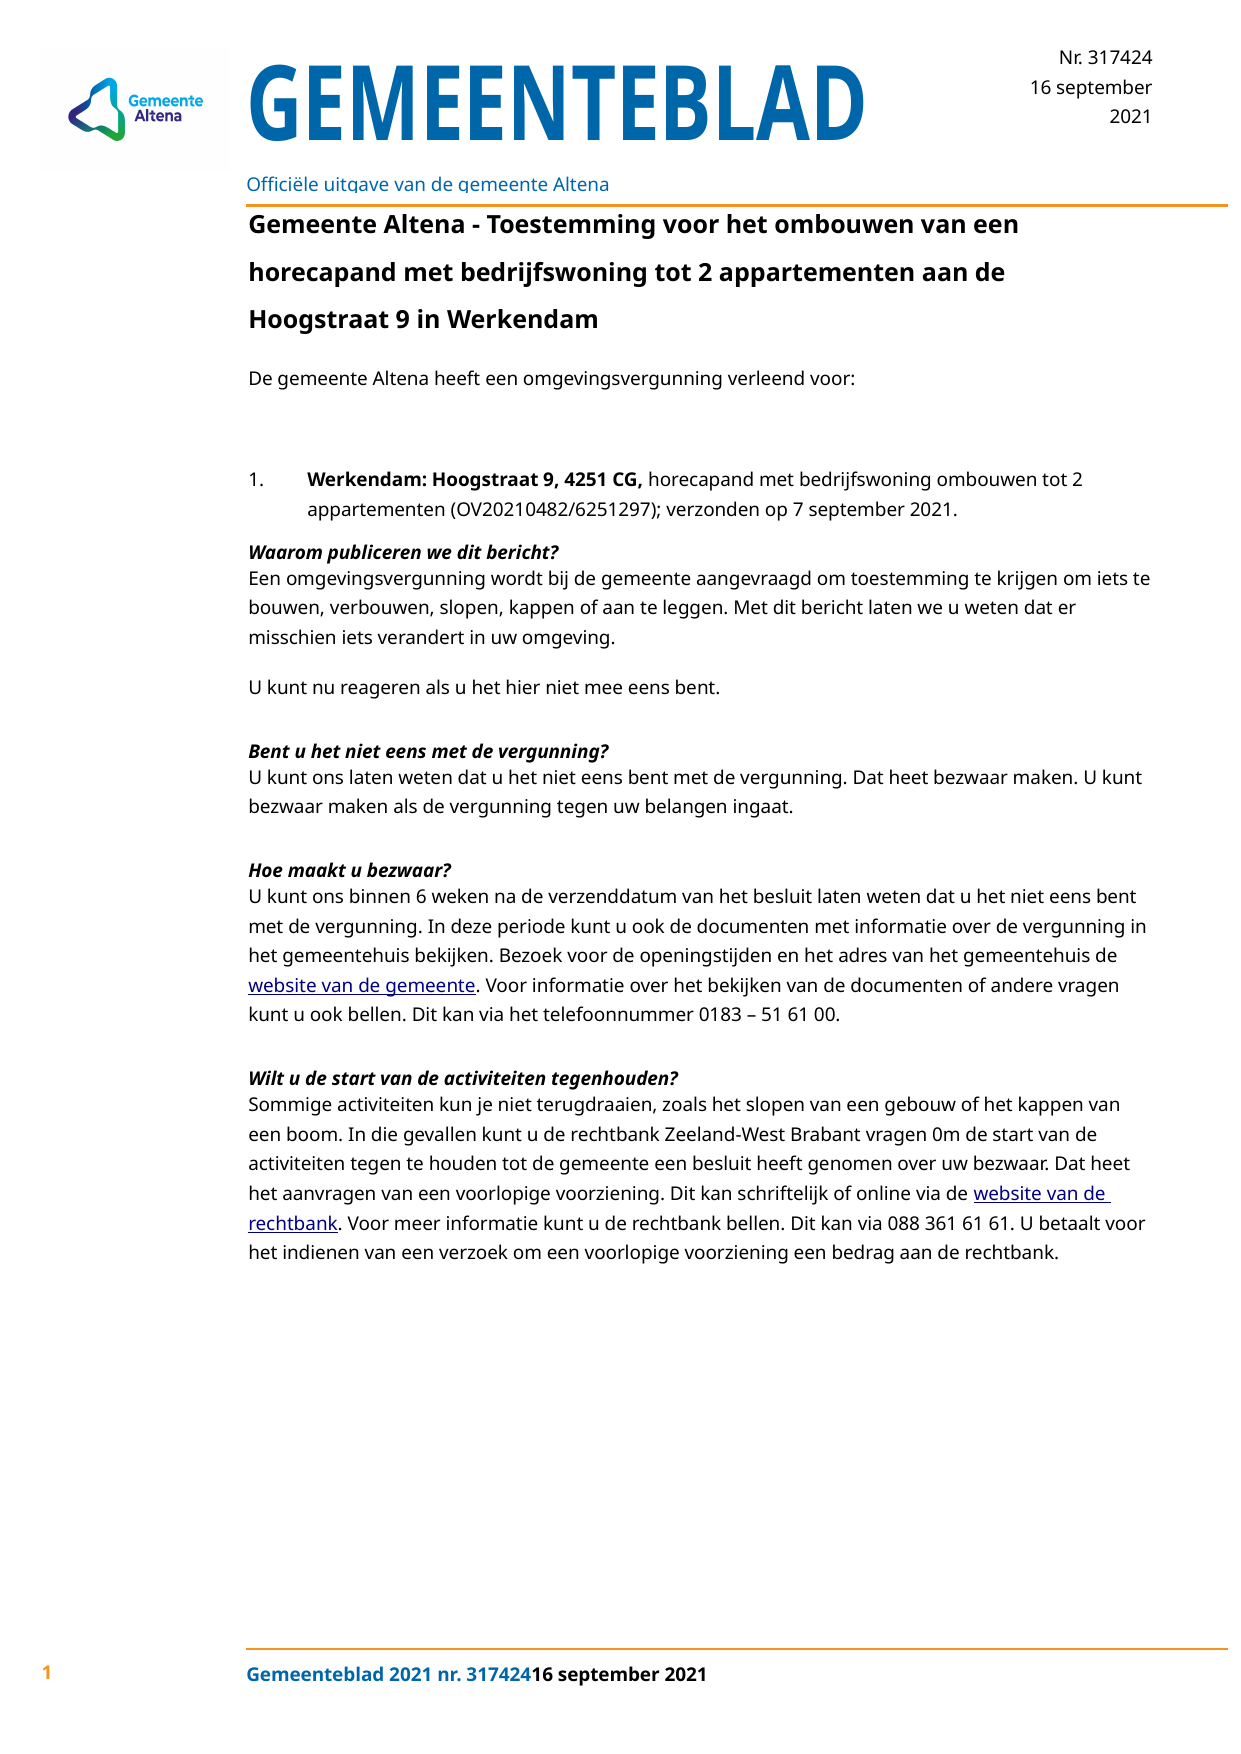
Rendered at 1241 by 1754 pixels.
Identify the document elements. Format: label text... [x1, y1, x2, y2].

text Wilt u de start van de activiteiten tegenhouden? [248, 1066, 1152, 1091]
text Gemeente Altena - Toestemming voor het ombouwen van een horecapand met bedrijfswoning tot 2 appartementen aan de Hoogstraat 9 in Werkendam [248, 207, 1152, 336]
text U kunt ons laten weten dat u het niet eens bent met de vergunning. Dat heet bezwaar maken. U kunt bezwaar maken als de vergunning tegen uw belangen ingaat. [248, 764, 1152, 819]
text Bent u het niet eens met de vergunning? [248, 738, 1152, 764]
text U kunt nu reageren als u het hier niet mee eens bent. [248, 674, 1152, 700]
text Waarom publiceren we dit bericht? [248, 539, 1152, 565]
text U kunt ons binnen 6 weken na de verzenddatum van het besluit laten weten dat u het niet eens bent met de vergunning. In deze periode kunt u ook de documenten met informatie over de vergunning in het gemeentehuis bekijken. Bezoek voor de openingstijden en het adres van het gemeentehuis de website van de gemeente. Voor informatie over het bekijken van de documenten of andere vragen kunt u ook bellen. Dit kan via het telefoonnummer 0183 – 51 61 00. [248, 883, 1152, 1027]
text Hoe maakt u bezwaar? [248, 858, 1152, 883]
text Een omgevingsvergunning wordt bij de gemeente aangevraagd om toestemming te krijgen om iets te bouwen, verbouwen, slopen, kappen of aan te leggen. Met dit bericht laten we u weten dat er misschien iets verandert in uw omgeving. [248, 565, 1152, 650]
text De gemeente Altena heeft een omgevingsvergunning verleend voor: [248, 366, 1152, 391]
text Sommige activiteiten kun je niet terugdraaien, zoals het slopen van een gebouw of het kappen van een boom. In die gevallen kunt u de rechtbank Zeeland-West Brabant vragen 0m de start van de activiteiten tegen te houden tot de gemeente een besluit heeft genomen over uw bezwaar. Dat heet het aanvragen van een voorlopige voorziening. Dit kan schriftelijk of online via de website van de rechtbank. Voor meer informatie kunt u de rechtbank bellen. Dit kan via 088 361 61 61. U betaalt voor het indienen van een verzoek om een voorlopige voorziening een bedrag aan de rechtbank. [248, 1091, 1152, 1265]
list Werkendam: Hoogstraat 9, 4251 CG, horecapand met bedrijfswoning ombouwen tot 2 appartementen (OV20210482/6251297); verzonden op 7 september 2021. [248, 466, 1152, 522]
picture [41, 47, 231, 172]
